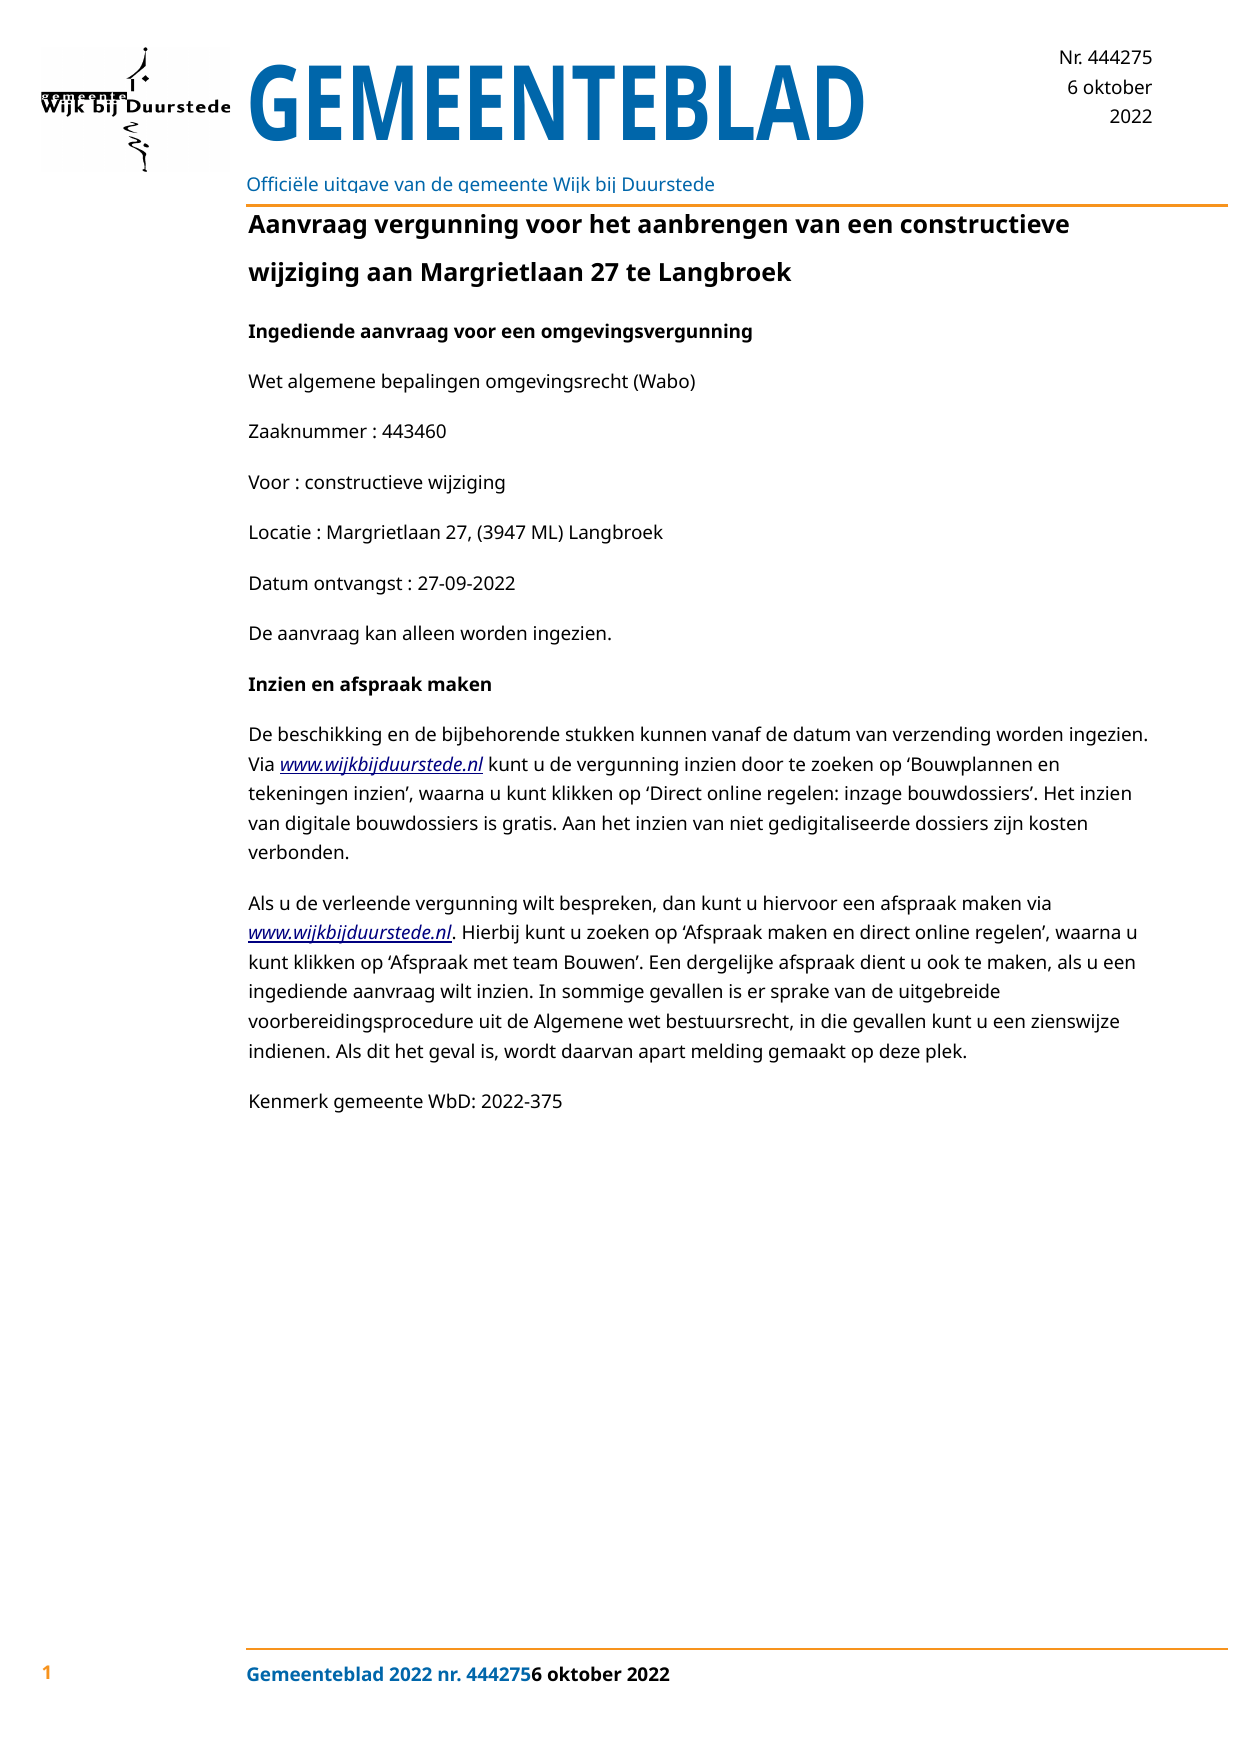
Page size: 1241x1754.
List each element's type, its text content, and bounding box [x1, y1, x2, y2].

text Als u de verleende vergunning wilt bespreken, dan kunt u hiervoor een afspraak maken via www.wijkbijduurstede.nl. Hierbij kunt u zoeken op ‘Afspraak maken en direct online regelen’, waarna u kunt klikken op ‘Afspraak met team Bouwen’. Een dergelijke afspraak dient u ook te maken, als u een ingediende aanvraag wilt inzien. In sommige gevallen is er sprake van de uitgebreide voorbereidingsprocedure uit de Algemene wet bestuursrecht, in die gevallen kunt u een zienswijze indienen. Als dit het geval is, wordt daarvan apart melding gemaakt op deze plek. [248, 890, 1152, 1064]
text Inzien en afspraak maken [248, 671, 1152, 697]
text Zaaknummer : 443460 [248, 419, 1152, 444]
text De beschikking en de bijbehorende stukken kunnen vanaf de datum van verzending worden ingezien. Via www.wijkbijduurstede.nl kunt u de vergunning inzien door te zoeken op ‘Bouwplannen en tekeningen inzien’, waarna u kunt klikken op ‘Direct online regelen: inzage bouwdossiers’. Het inzien van digitale bouwdossiers is gratis. Aan het inzien van niet gedigitaliseerde dossiers zijn kosten verbonden. [248, 721, 1152, 865]
picture [41, 47, 231, 172]
text Datum ontvangst : 27-09-2022 [248, 570, 1152, 596]
text Ingediende aanvraag voor een omgevingsvergunning [248, 318, 1152, 344]
text Aanvraag vergunning voor het aanbrengen van een constructieve wijziging aan Margrietlaan 27 te Langbroek [248, 207, 1152, 288]
text De aanvraag kan alleen worden ingezien. [248, 620, 1152, 646]
text Kenmerk gemeente WbD: 2022-375 [248, 1088, 1152, 1114]
text Voor : constructieve wijziging [248, 469, 1152, 495]
text Locatie : Margrietlaan 27, (3947 ML) Langbroek [248, 519, 1152, 545]
text Wet algemene bepalingen omgevingsrecht (Wabo) [248, 368, 1152, 394]
